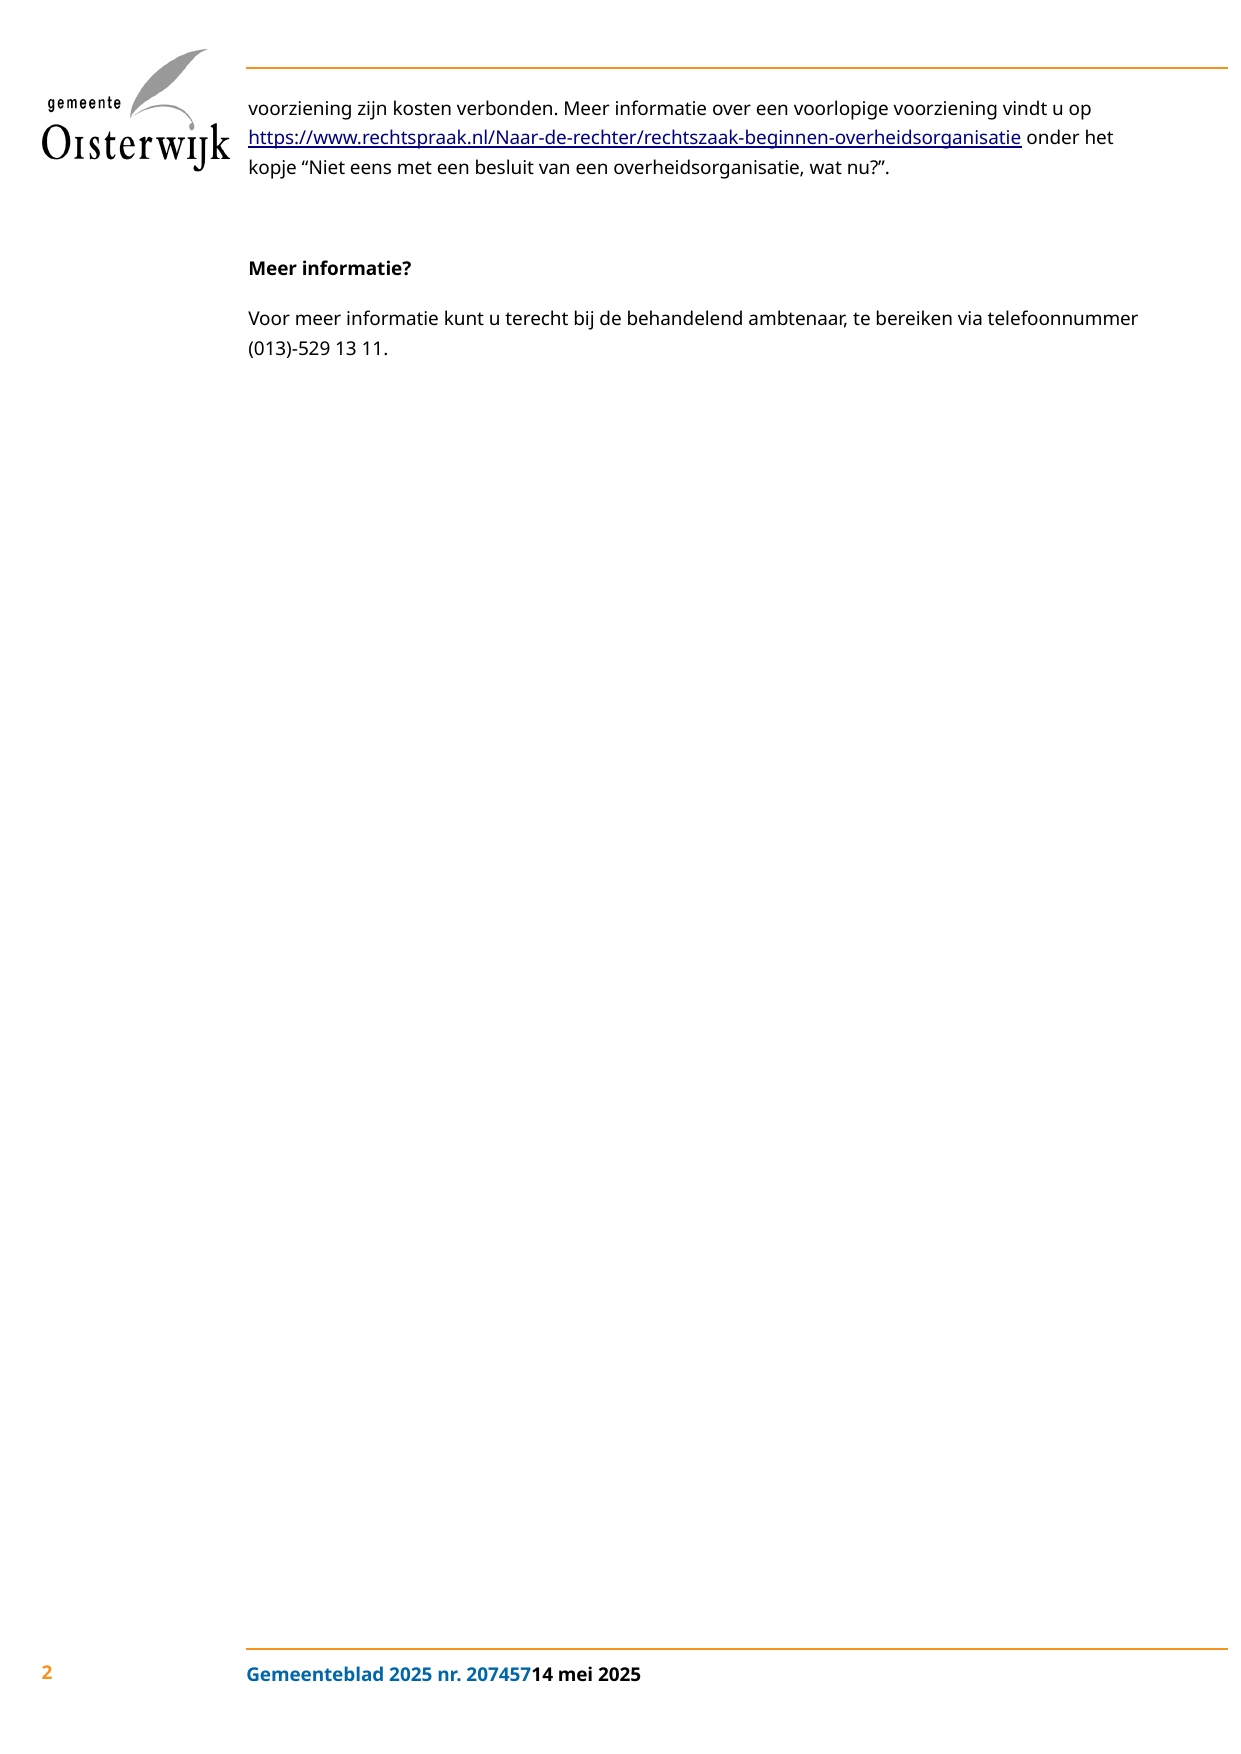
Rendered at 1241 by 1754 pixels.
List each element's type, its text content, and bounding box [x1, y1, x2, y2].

picture [41, 47, 231, 172]
text voorziening zijn kosten verbonden. Meer informatie over een voorlopige voorziening vindt u op https://www.rechtspraak.nl/Naar-de-rechter/rechtszaak-beginnen-overheidsorganisatie onder het kopje “Niet eens met een besluit van een overheidsorganisatie, wat nu?”. [248, 95, 1152, 180]
text Voor meer informatie kunt u terecht bij de behandelend ambtenaar, te bereiken via telefoonnummer (013)-529 13 11. [248, 305, 1152, 361]
text Meer informatie? [248, 255, 1152, 281]
